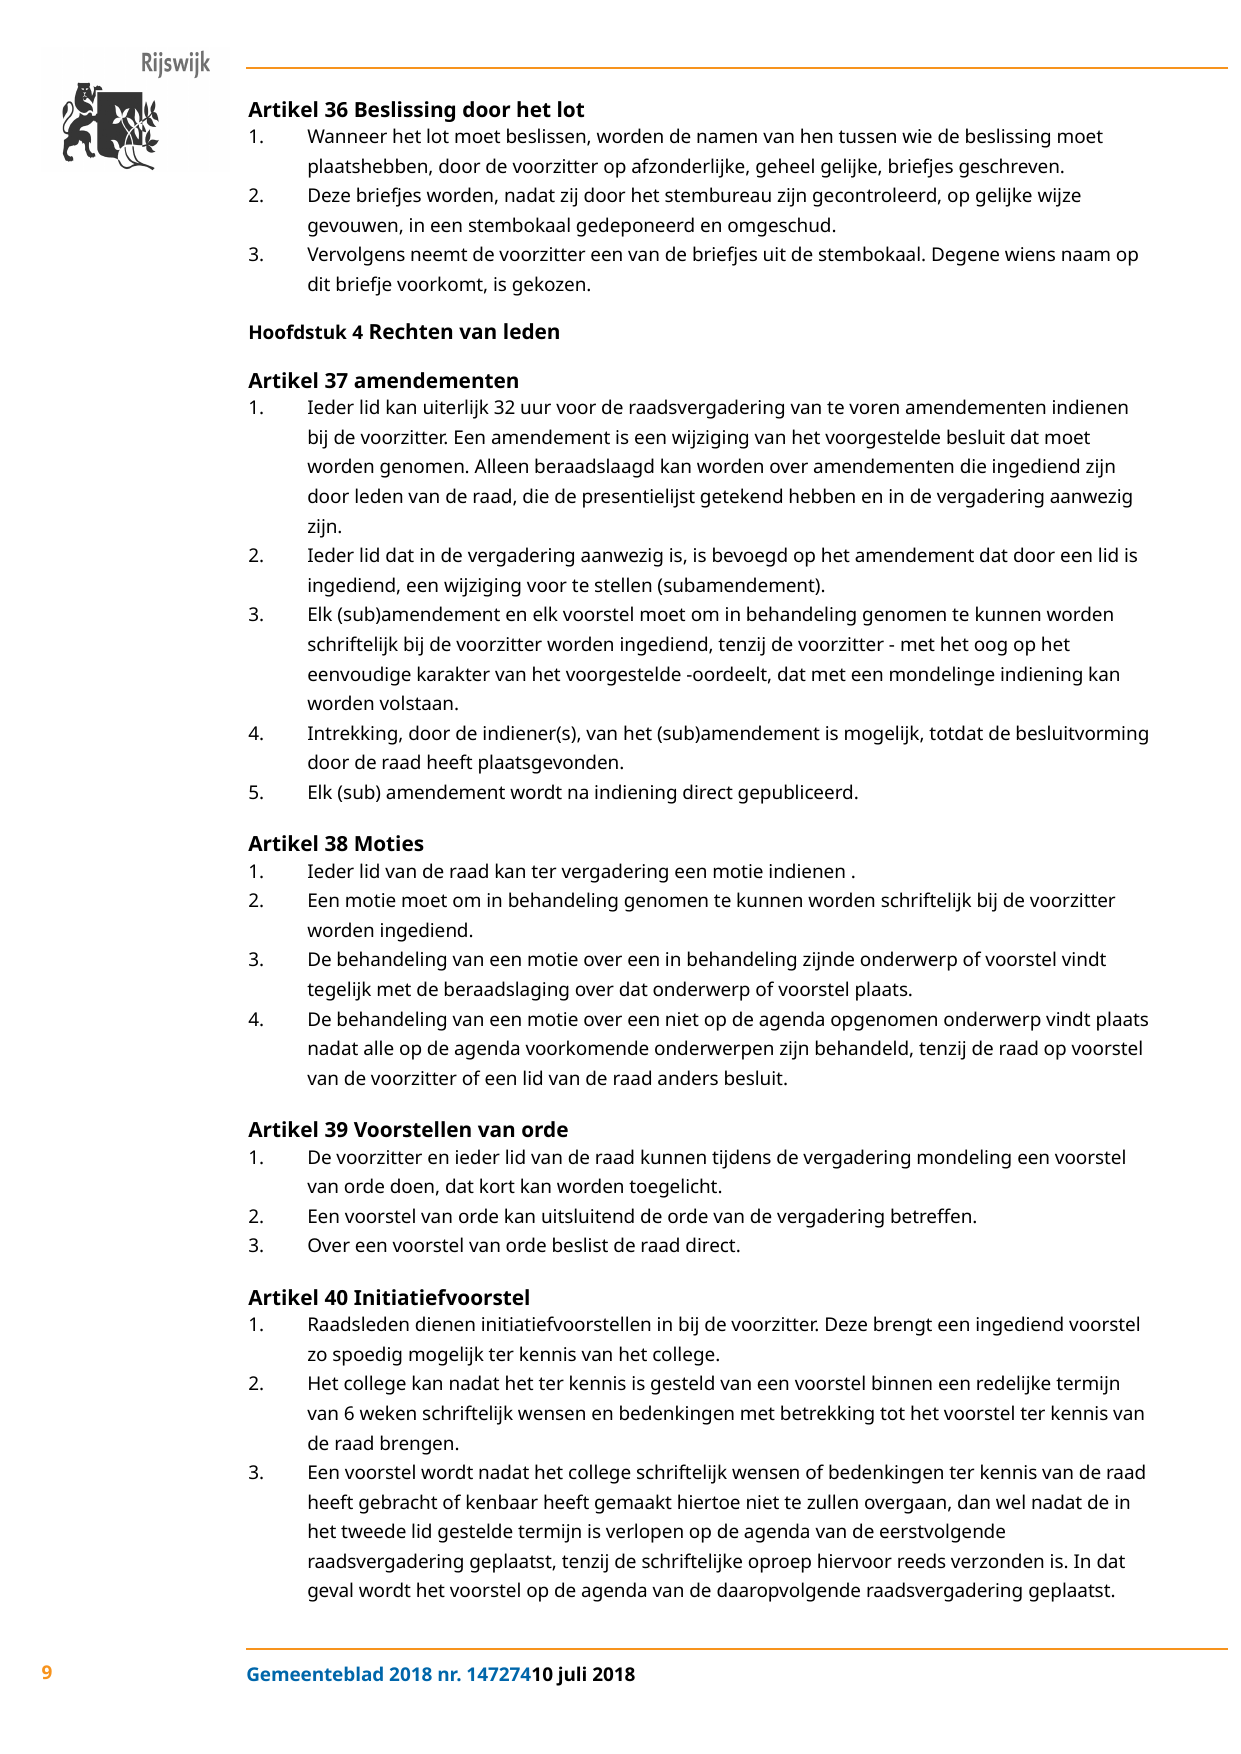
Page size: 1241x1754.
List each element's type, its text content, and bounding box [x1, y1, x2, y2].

list Elk (sub)amendement en elk voorstel moet om in behandeling genomen te kunnen worden schriftelijk bij de voorzitter worden ingediend, tenzij de voorzitter - met het oog op het eenvoudige karakter van het voorgestelde -oordeelt, dat met een mondelinge indiening kan worden volstaan. [248, 602, 1152, 716]
list Het college kan nadat het ter kennis is gesteld van een voorstel binnen een redelijke termijn van 6 weken schriftelijk wensen en bedenkingen met betrekking tot het voorstel ter kennis van de raad brengen. [248, 1371, 1152, 1456]
list De voorzitter en ieder lid van de raad kunnen tijdens de vergadering mondeling een voorstel van orde doen, dat kort kan worden toegelicht. [248, 1144, 1152, 1199]
list Vervolgens neemt de voorzitter een van de briefjes uit de stembokaal. Degene wiens naam op dit briefje voorkomt, is gekozen. [248, 242, 1152, 297]
list Ieder lid kan uiterlijk 32 uur voor de raadsvergadering van te voren amendementen indienen bij de voorzitter. Een amendement is een wijziging van het voorgestelde besluit dat moet worden genomen. Alleen beraadslaagd kan worden over amendementen die ingediend zijn door leden van de raad, die de presentielijst getekend hebben en in de vergadering aanwezig zijn. [248, 394, 1152, 538]
list Over een voorstel van orde beslist de raad direct. [248, 1233, 1152, 1258]
list Wanneer het lot moet beslissen, worden de namen van hen tussen wie de beslissing moet plaatshebben, door de voorzitter op afzonderlijke, geheel gelijke, briefjes geschreven. [248, 123, 1152, 178]
list Raadsleden dienen initiatiefvoorstellen in bij de voorzitter. Deze brengt een ingediend voorstel zo spoedig mogelijk ter kennis van het college. [248, 1311, 1152, 1367]
list Intrekking, door de indiener(s), van het (sub)amendement is mogelijk, totdat de besluitvorming door de raad heeft plaatsgevonden. [248, 720, 1152, 775]
list De behandeling van een motie over een niet op de agenda opgenomen onderwerp vindt plaats nadat alle op de agenda voorkomende onderwerpen zijn behandeld, tenzij de raad op voorstel van de voorzitter of een lid van de raad anders besluit. [248, 1006, 1152, 1091]
text Artikel 36 Beslissing door het lot [248, 95, 1152, 123]
text Artikel 39 Voorstellen van orde [248, 1115, 1152, 1144]
list Een voorstel wordt nadat het college schriftelijk wensen of bedenkingen ter kennis van de raad heeft gebracht of kenbaar heeft gemaakt hiertoe niet te zullen overgaan, dan wel nadat de in het tweede lid gestelde termijn is verlopen op de agenda van de eerstvolgende raadsvergadering geplaatst, tenzij de schriftelijke oproep hiervoor reeds verzonden is. In dat geval wordt het voorstel op de agenda van de daaropvolgende raadsvergadering geplaatst. [248, 1459, 1152, 1603]
list Een voorstel van orde kan uitsluitend de orde van de vergadering betreffen. [248, 1203, 1152, 1229]
text Artikel 38 Moties [248, 829, 1152, 858]
list Ieder lid dat in de vergadering aanwezig is, is bevoegd op het amendement dat door een lid is ingediend, een wijziging voor te stellen (subamendement). [248, 542, 1152, 598]
text Artikel 40 Initiatiefvoorstel [248, 1283, 1152, 1311]
list De behandeling van een motie over een in behandeling zijnde onderwerp of voorstel vindt tegelijk met de beraadslaging over dat onderwerp of voorstel plaats. [248, 947, 1152, 1002]
picture [41, 47, 231, 172]
list Een motie moet om in behandeling genomen te kunnen worden schriftelijk bij de voorzitter worden ingediend. [248, 887, 1152, 943]
list Ieder lid van de raad kan ter vergadering een motie indienen . [248, 858, 1152, 884]
list Elk (sub) amendement wordt na indiening direct gepubliceerd. [248, 779, 1152, 805]
text Artikel 37 amendementen [248, 366, 1152, 394]
text Hoofdstuk 4 Rechten van leden [248, 317, 1152, 345]
list Deze briefjes worden, nadat zij door het stembureau zijn gecontroleerd, op gelijke wijze gevouwen, in een stembokaal gedeponeerd en omgeschud. [248, 182, 1152, 238]
